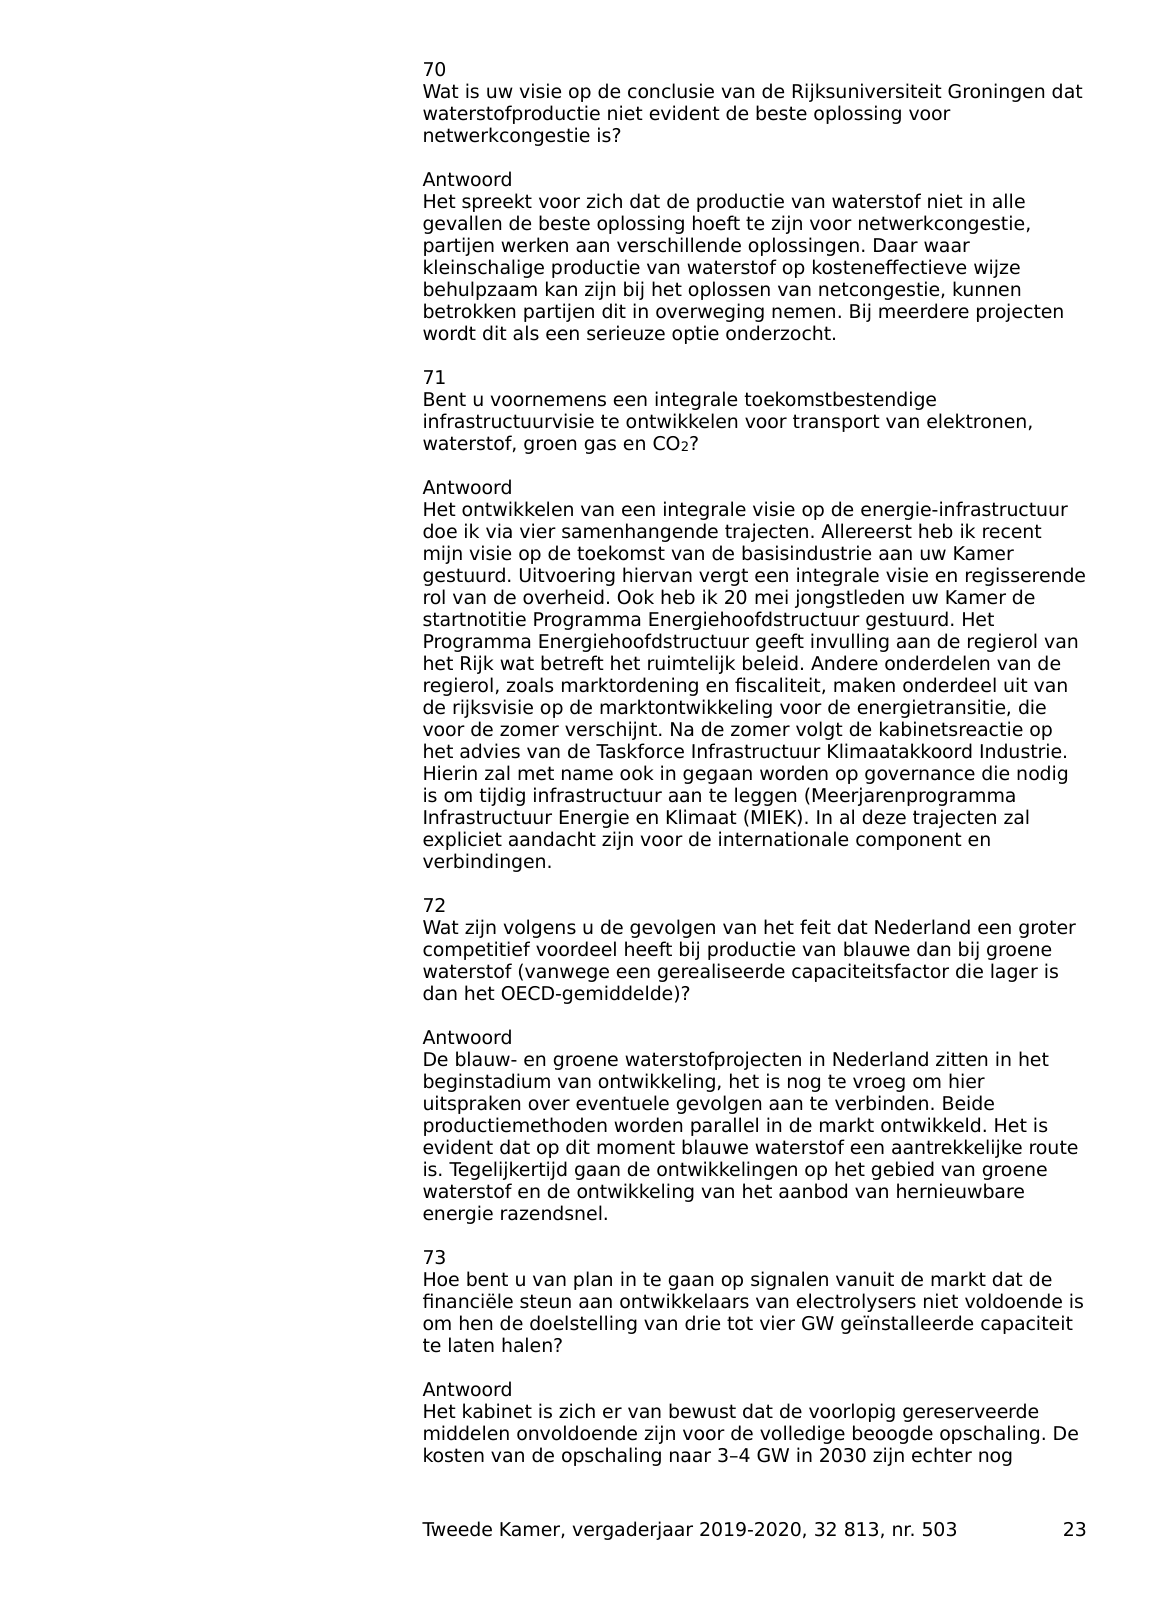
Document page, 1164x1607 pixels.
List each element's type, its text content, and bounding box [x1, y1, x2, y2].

text Antwoord [422, 1379, 1087, 1401]
text De blauw- en groene waterstofprojecten in Nederland zitten in het beginstadium van ontwikkeling, het is nog te vroeg om hier uitspraken over eventuele gevolgen aan te verbinden. Beide productiemethoden worden parallel in de markt ontwikkeld. Het is evident dat op dit moment blauwe waterstof een aantrekkelijke route is. Tegelijkertijd gaan de ontwikkelingen op het gebied van groene waterstof en de ontwikkeling van het aanbod van hernieuwbare energie razendsnel. [422, 1049, 1087, 1225]
text Het ontwikkelen van een integrale visie op de energie-infrastructuur doe ik via vier samenhangende trajecten. Allereerst heb ik recent mijn visie op de toekomst van de basisindustrie aan uw Kamer gestuurd. Uitvoering hiervan vergt een integrale visie en regisserende rol van de overheid. Ook heb ik 20 mei jongstleden uw Kamer de startnotitie Programma Energiehoofdstructuur gestuurd. Het Programma Energiehoofdstructuur geeft invulling aan de regierol van het Rijk wat betreft het ruimtelijk beleid. Andere onderdelen van de regierol, zoals marktordening en fiscaliteit, maken onderdeel uit van de rijksvisie op de marktontwikkeling voor de energietransitie, die voor de zomer verschijnt. Na de zomer volgt de kabinetsreactie op het advies van de Taskforce Infrastructuur Klimaatakkoord Industrie. Hierin zal met name ook in gegaan worden op governance die nodig is om tijdig infrastructuur aan te leggen (Meerjarenprogramma Infrastructuur Energie en Klimaat (MIEK). In al deze trajecten zal expliciet aandacht zijn voor de internationale component en verbindingen. [422, 499, 1087, 873]
text Wat zijn volgens u de gevolgen van het feit dat Nederland een groter competitief voordeel heeft bij productie van blauwe dan bij groene waterstof (vanwege een gerealiseerde capaciteitsfactor die lager is dan het OECD-gemiddelde)? [422, 917, 1087, 1005]
text Het kabinet is zich er van bewust dat de voorlopig gereserveerde middelen onvoldoende zijn voor de volledige beoogde opschaling. De kosten van de opschaling naar 3–4 GW in 2030 zijn echter nog [422, 1401, 1087, 1467]
text 73 [422, 1247, 1087, 1269]
text Antwoord [422, 169, 1087, 191]
text Bent u voornemens een integrale toekomstbestendige infrastructuurvisie te ontwikkelen voor transport van elektronen, waterstof, groen gas en CO2? [422, 389, 1087, 455]
text Wat is uw visie op de conclusie van de Rijksuniversiteit Groningen dat waterstofproductie niet evident de beste oplossing voor netwerkcongestie is? [422, 81, 1087, 147]
text 72 [422, 895, 1087, 917]
text 71 [422, 367, 1087, 389]
text Antwoord [422, 1027, 1087, 1049]
text 70 [422, 59, 1087, 81]
text Hoe bent u van plan in te gaan op signalen vanuit de markt dat de financiële steun aan ontwikkelaars van electrolysers niet voldoende is om hen de doelstelling van drie tot vier GW geïnstalleerde capaciteit te laten halen? [422, 1269, 1087, 1357]
text Het spreekt voor zich dat de productie van waterstof niet in alle gevallen de beste oplossing hoeft te zijn voor netwerkcongestie, partijen werken aan verschillende oplossingen. Daar waar kleinschalige productie van waterstof op kosteneffectieve wijze behulpzaam kan zijn bij het oplossen van netcongestie, kunnen betrokken partijen dit in overweging nemen. Bij meerdere projecten wordt dit als een serieuze optie onderzocht. [422, 191, 1087, 345]
text Antwoord [422, 477, 1087, 499]
